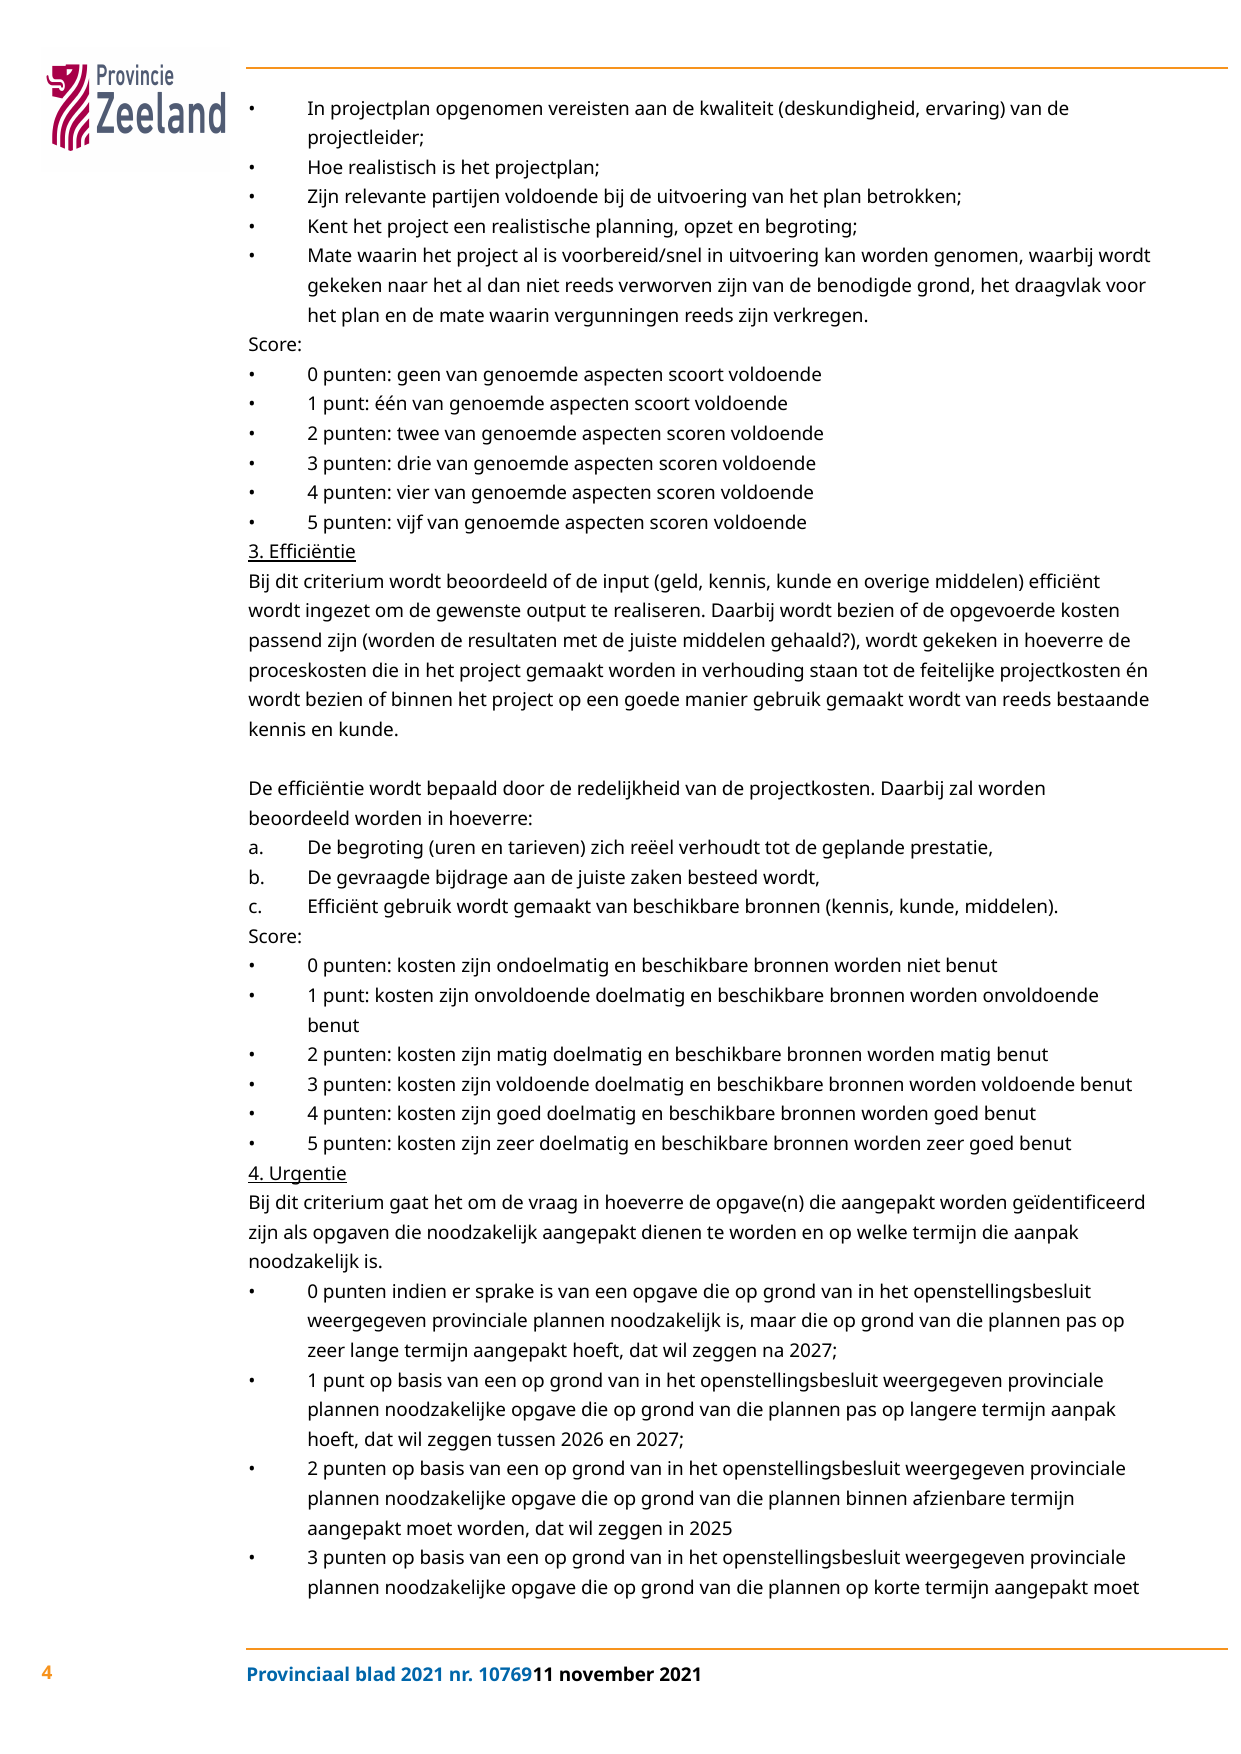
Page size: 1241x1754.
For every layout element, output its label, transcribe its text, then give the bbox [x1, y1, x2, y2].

list 5 punten: kosten zijn zeer doelmatig en beschikbare bronnen worden zeer goed benut [248, 1130, 1152, 1156]
list 2 punten op basis van een op grond van in het openstellingsbesluit weergegeven provinciale plannen noodzakelijke opgave die op grond van die plannen binnen afzienbare termijn aangepakt moet worden, dat wil zeggen in 2025 [248, 1456, 1152, 1541]
text Score: [248, 923, 1152, 949]
list 3 punten: drie van genoemde aspecten scoren voldoende [248, 450, 1152, 476]
text 4. Urgentie [248, 1160, 1152, 1186]
list 4 punten: vier van genoemde aspecten scoren voldoende [248, 479, 1152, 505]
list 2 punten: kosten zijn matig doelmatig en beschikbare bronnen worden matig benut [248, 1041, 1152, 1067]
list 3 punten: kosten zijn voldoende doelmatig en beschikbare bronnen worden voldoende benut [248, 1071, 1152, 1097]
list 4 punten: kosten zijn goed doelmatig en beschikbare bronnen worden goed benut [248, 1101, 1152, 1126]
text 3. Efficiëntie [248, 538, 1152, 564]
list 5 punten: vijf van genoemde aspecten scoren voldoende [248, 509, 1152, 535]
list 0 punten: geen van genoemde aspecten scoort voldoende [248, 361, 1152, 387]
list De begroting (uren en tarieven) zich reëel verhoudt tot de geplande prestatie, [248, 834, 1152, 860]
list 0 punten indien er sprake is van een opgave die op grond van in het openstellingsbesluit weergegeven provinciale plannen noodzakelijk is, maar die op grond van die plannen pas op zeer lange termijn aangepakt hoeft, dat wil zeggen na 2027; [248, 1278, 1152, 1363]
picture [41, 47, 231, 172]
list 0 punten: kosten zijn ondoelmatig en beschikbare bronnen worden niet benut [248, 953, 1152, 978]
list Efficiënt gebruik wordt gemaakt van beschikbare bronnen (kennis, kunde, middelen). [248, 893, 1152, 919]
list De gevraagde bijdrage aan de juiste zaken besteed wordt, [248, 864, 1152, 890]
list 3 punten op basis van een op grond van in het openstellingsbesluit weergegeven provinciale plannen noodzakelijke opgave die op grond van die plannen op korte termijn aangepakt moet [248, 1544, 1152, 1600]
text De efficiëntie wordt bepaald door de redelijkheid van de projectkosten. Daarbij zal worden beoordeeld worden in hoeverre: [248, 775, 1152, 831]
list Mate waarin het project al is voorbereid/snel in uitvoering kan worden genomen, waarbij wordt gekeken naar het al dan niet reeds verworven zijn van de benodigde grond, het draagvlak voor het plan en de mate waarin vergunningen reeds zijn verkregen. [248, 243, 1152, 328]
list 1 punt: één van genoemde aspecten scoort voldoende [248, 391, 1152, 416]
list 1 punt op basis van een op grond van in het openstellingsbesluit weergegeven provinciale plannen noodzakelijke opgave die op grond van die plannen pas op langere termijn aanpak hoeft, dat wil zeggen tussen 2026 en 2027; [248, 1367, 1152, 1452]
list Hoe realistisch is het projectplan; [248, 154, 1152, 180]
list Kent het project een realistische planning, opzet en begroting; [248, 213, 1152, 239]
list 2 punten: twee van genoemde aspecten scoren voldoende [248, 420, 1152, 446]
text Bij dit criterium wordt beoordeeld of de input (geld, kennis, kunde en overige middelen) efficiënt wordt ingezet om de gewenste output te realiseren. Daarbij wordt bezien of de opgevoerde kosten passend zijn (worden de resultaten met de juiste middelen gehaald?), wordt gekeken in hoeverre de proceskosten die in het project gemaakt worden in verhouding staan tot de feitelijke projectkosten én wordt bezien of binnen het project op een goede manier gebruik gemaakt wordt van reeds bestaande kennis en kunde. [248, 568, 1152, 742]
text Bij dit criterium gaat het om de vraag in hoeverre de opgave(n) die aangepakt worden geïdentificeerd zijn als opgaven die noodzakelijk aangepakt dienen te worden en op welke termijn die aanpak noodzakelijk is. [248, 1189, 1152, 1274]
text Score: [248, 331, 1152, 357]
list Zijn relevante partijen voldoende bij de uitvoering van het plan betrokken; [248, 183, 1152, 209]
list 1 punt: kosten zijn onvoldoende doelmatig en beschikbare bronnen worden onvoldoende benut [248, 982, 1152, 1038]
list In projectplan opgenomen vereisten aan de kwaliteit (deskundigheid, ervaring) van de projectleider; [248, 95, 1152, 150]
